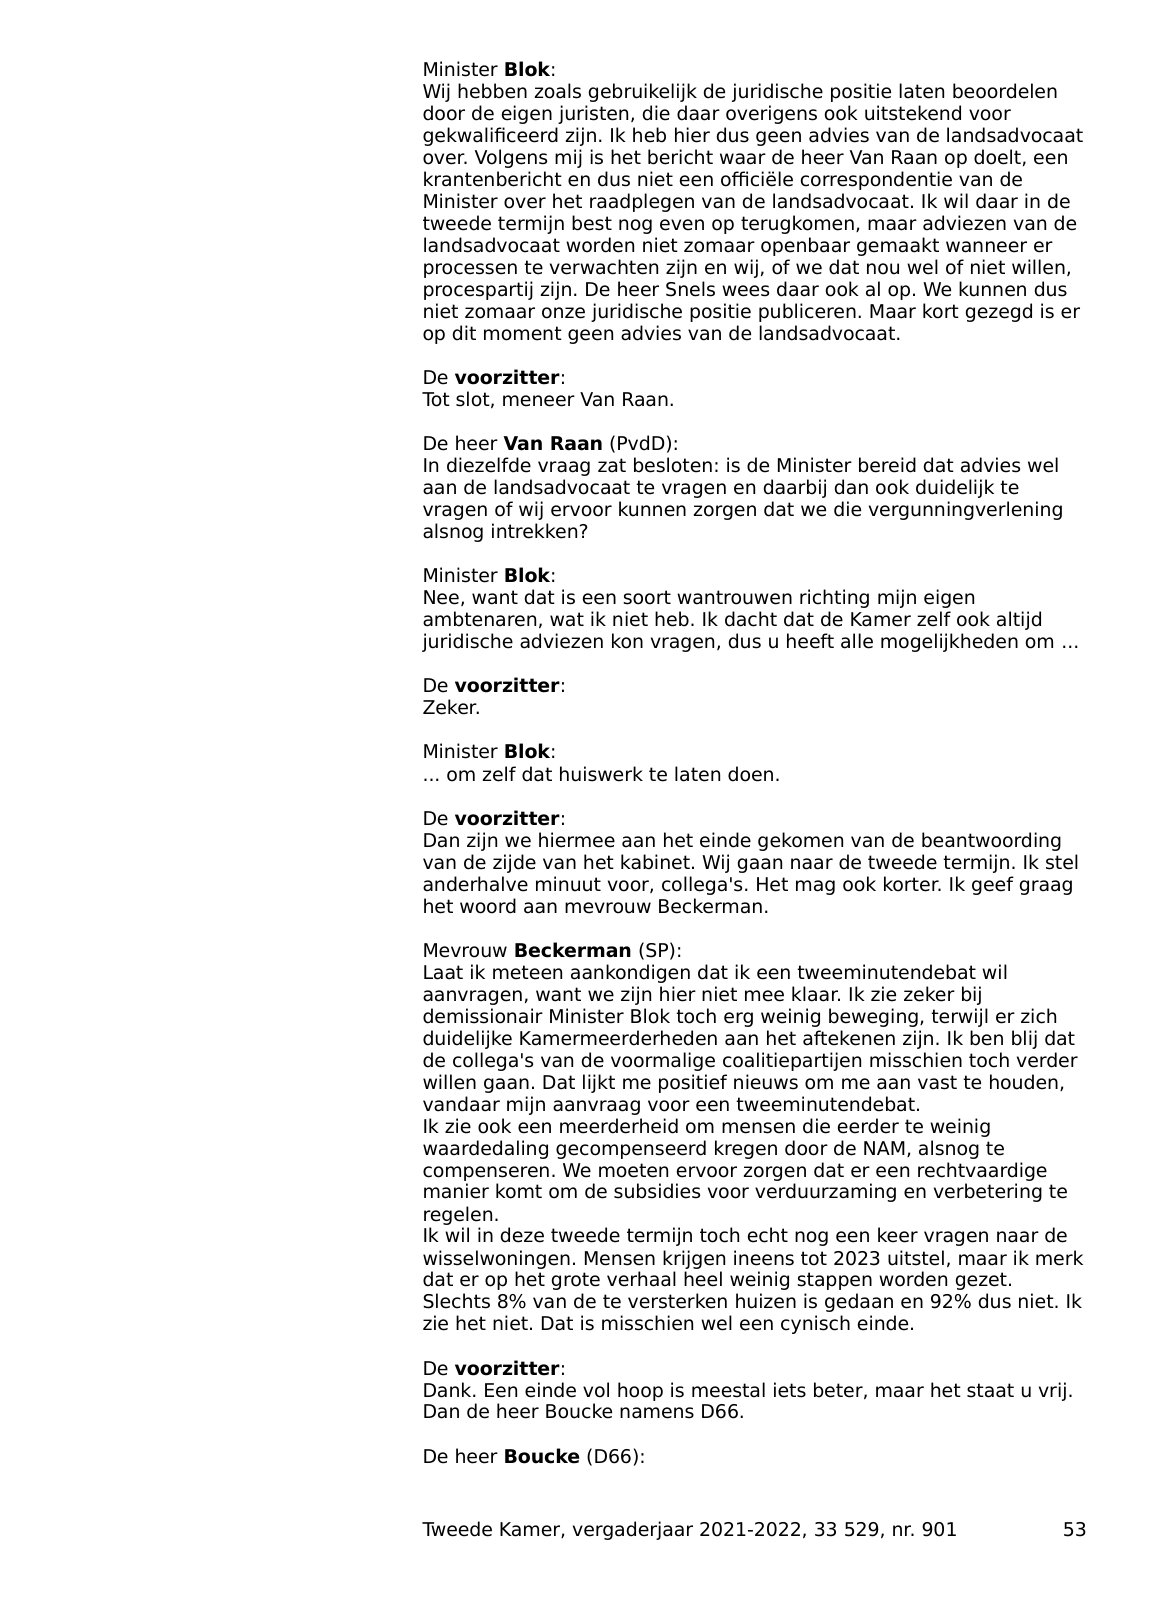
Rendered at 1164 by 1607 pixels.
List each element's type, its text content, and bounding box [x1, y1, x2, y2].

text De voorzitter: [422, 367, 1087, 389]
text Tot slot, meneer Van Raan. [422, 389, 1087, 411]
text Dank. Een einde vol hoop is meestal iets beter, maar het staat u vrij. Dan de heer Boucke namens D66. [422, 1379, 1087, 1423]
text De voorzitter: [422, 1357, 1087, 1379]
text Ik wil in deze tweede termijn toch echt nog een keer vragen naar de wisselwoningen. Mensen krijgen ineens tot 2023 uitstel, maar ik merk dat er op het grote verhaal heel weinig stappen worden gezet. Slechts 8% van de te versterken huizen is gedaan en 92% dus niet. Ik zie het niet. Dat is misschien wel een cynisch einde. [422, 1225, 1087, 1335]
text In diezelfde vraag zat besloten: is de Minister bereid dat advies wel aan de landsadvocaat te vragen en daarbij dan ook duidelijk te vragen of wij ervoor kunnen zorgen dat we die vergunningverlening alsnog intrekken? [422, 455, 1087, 543]
text Mevrouw Beckerman (SP): [422, 940, 1087, 962]
text Wij hebben zoals gebruikelijk de juridische positie laten beoordelen door de eigen juristen, die daar overigens ook uitstekend voor gekwalificeerd zijn. Ik heb hier dus geen advies van de landsadvocaat over. Volgens mij is het bericht waar de heer Van Raan op doelt, een krantenbericht en dus niet een officiële correspondentie van de Minister over het raadplegen van de landsadvocaat. Ik wil daar in de tweede termijn best nog even op terugkomen, maar adviezen van de landsadvocaat worden niet zomaar openbaar gemaakt wanneer er processen te verwachten zijn en wij, of we dat nou wel of niet willen, procespartij zijn. De heer Snels wees daar ook al op. We kunnen dus niet zomaar onze juridische positie publiceren. Maar kort gezegd is er op dit moment geen advies van de landsadvocaat. [422, 81, 1087, 345]
text De voorzitter: [422, 675, 1087, 697]
text Ik zie ook een meerderheid om mensen die eerder te weinig waardedaling gecompenseerd kregen door de NAM, alsnog te compenseren. We moeten ervoor zorgen dat er een rechtvaardige manier komt om de subsidies voor verduurzaming en verbetering te regelen. [422, 1116, 1087, 1225]
text ... om zelf dat huiswerk te laten doen. [422, 763, 1087, 785]
text De heer Van Raan (PvdD): [422, 433, 1087, 455]
text De voorzitter: [422, 808, 1087, 829]
text Minister Blok: [422, 741, 1087, 763]
text De heer Boucke (D66): [422, 1446, 1087, 1468]
text Minister Blok: [422, 565, 1087, 587]
text Zeker. [422, 697, 1087, 719]
text Nee, want dat is een soort wantrouwen richting mijn eigen ambtenaren, wat ik niet heb. Ik dacht dat de Kamer zelf ook altijd juridische adviezen kon vragen, dus u heeft alle mogelijkheden om ... [422, 587, 1087, 653]
text Dan zijn we hiermee aan het einde gekomen van de beantwoording van de zijde van het kabinet. Wij gaan naar de tweede termijn. Ik stel anderhalve minuut voor, collega's. Het mag ook korter. Ik geef graag het woord aan mevrouw Beckerman. [422, 829, 1087, 917]
text Laat ik meteen aankondigen dat ik een tweeminutendebat wil aanvragen, want we zijn hier niet mee klaar. Ik zie zeker bij demissionair Minister Blok toch erg weinig beweging, terwijl er zich duidelijke Kamermeerderheden aan het aftekenen zijn. Ik ben blij dat de collega's van de voormalige coalitiepartijen misschien toch verder willen gaan. Dat lijkt me positief nieuws om me aan vast te houden, vandaar mijn aanvraag voor een tweeminutendebat. [422, 962, 1087, 1116]
text Minister Blok: [422, 59, 1087, 81]
